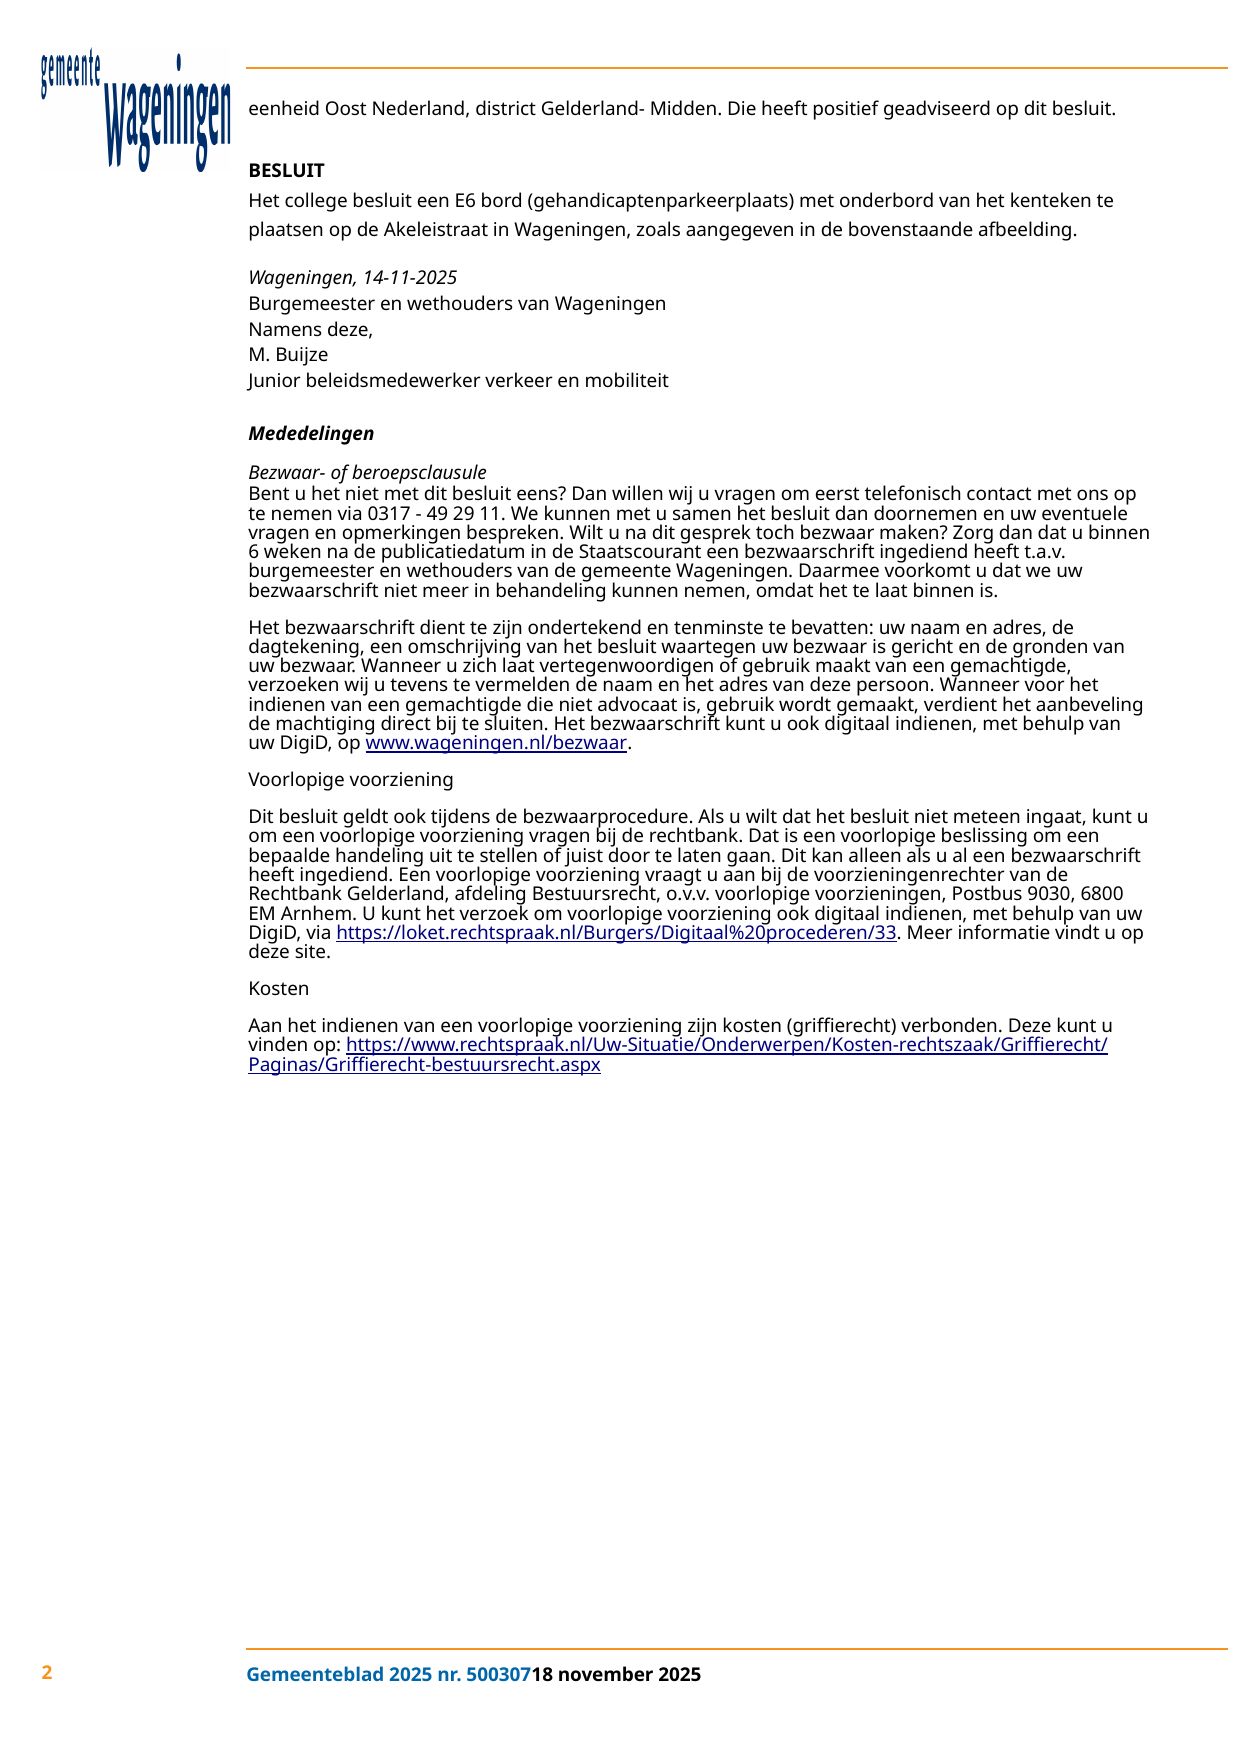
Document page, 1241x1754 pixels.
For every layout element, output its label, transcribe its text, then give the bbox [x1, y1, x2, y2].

text Aan het indienen van een voorlopige voorziening zijn kosten (griffierecht) verbonden. Deze kunt u vinden op: https://www.rechtspraak.nl/Uw-Situatie/Onderwerpen/Kosten-rechtszaak/Griffierecht/Paginas/Griffierecht-bestuursrecht.aspx [248, 1017, 1152, 1075]
text M. Buijze [248, 342, 1152, 367]
text Voorlopige voorziening [248, 771, 1152, 791]
text Bezwaar- of beroepsclausule [248, 459, 1152, 485]
text Wageningen, 14-11-2025 [248, 264, 1152, 290]
text Junior beleidsmedewerker verkeer en mobiliteit [248, 367, 1152, 393]
text Dit besluit geldt ook tijdens de bezwaarprocedure. Als u wilt dat het besluit niet meteen ingaat, kunt u om een voorlopige voorziening vragen bij de rechtbank. Dat is een voorlopige beslissing om een bepaalde handeling uit te stellen of juist door te laten gaan. Dit kan alleen als u al een bezwaarschrift heeft ingediend. Een voorlopige voorziening vraagt u aan bij de voorzieningenrechter van de Rechtbank Gelderland, afdeling Bestuursrecht, o.v.v. voorlopige voorzieningen, Postbus 9030, 6800 EM Arnhem. U kunt het verzoek om voorlopige voorziening ook digitaal indienen, met behulp van uw DigiD, via https://loket.rechtspraak.nl/Burgers/Digitaal%20procederen/33. Meer informatie vindt u op deze site. [248, 808, 1152, 962]
text Mededelingen [248, 420, 1152, 446]
text Namens deze, [248, 316, 1152, 342]
text Bent u het niet met dit besluit eens? Dan willen wij u vragen om eerst telefonisch contact met ons op te nemen via 0317 - 49 29 11. We kunnen met u samen het besluit dan doornemen en uw eventuele vragen en opmerkingen bespreken. Wilt u na dit gesprek toch bezwaar maken? Zorg dan dat u binnen 6 weken na de publicatiedatum in de Staatscourant een bezwaarschrift ingediend heeft t.a.v. burgemeester en wethouders van de gemeente Wageningen. Daarmee voorkomt u dat we uw bezwaarschrift niet meer in behandeling kunnen nemen, omdat het te laat binnen is. [248, 485, 1152, 601]
text eenheid Oost Nederland, district Gelderland- Midden. Die heeft positief geadviseerd op dit besluit. [248, 95, 1152, 121]
text Kosten [248, 980, 1152, 999]
text Burgemeester en wethouders van Wageningen [248, 290, 1152, 316]
text Het college besluit een E6 bord (gehandicaptenparkeerplaats) met onderbord van het kenteken te plaatsen op de Akeleistraat in Wageningen, zoals aangegeven in de bovenstaande afbeelding. [248, 187, 1152, 242]
text BESLUIT [248, 157, 1152, 183]
text Het bezwaarschrift dient te zijn ondertekend en tenminste te bevatten: uw naam en adres, de dagtekening, een omschrijving van het besluit waartegen uw bezwaar is gericht en de gronden van uw bezwaar. Wanneer u zich laat vertegenwoordigen of gebruik maakt van een gemachtigde, verzoeken wij u tevens te vermelden de naam en het adres van deze persoon. Wanneer voor het indienen van een gemachtigde die niet advocaat is, gebruik wordt gemaakt, verdient het aanbeveling de machtiging direct bij te sluiten. Het bezwaarschrift kunt u ook digitaal indienen, met behulp van uw DigiD, op www.wageningen.nl/bezwaar. [248, 619, 1152, 753]
picture [41, 47, 231, 172]
